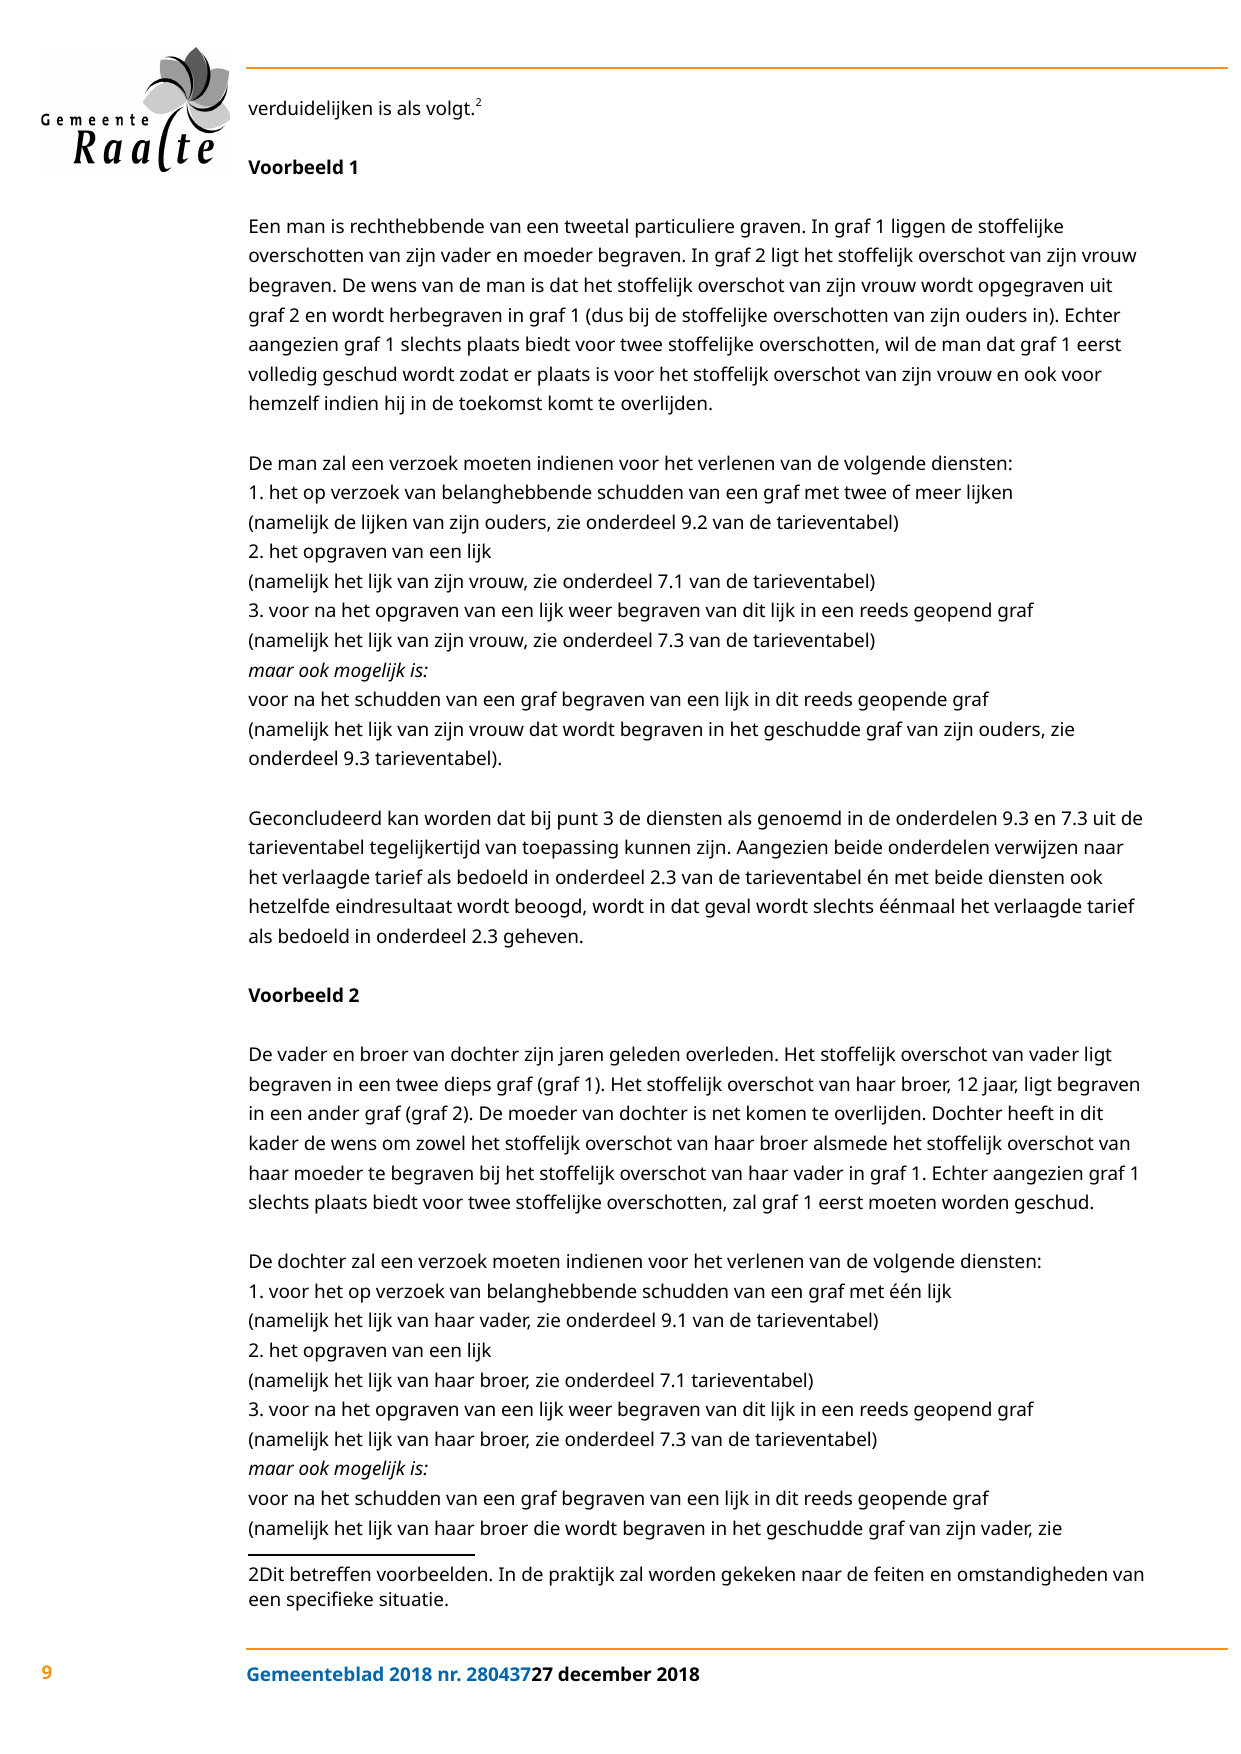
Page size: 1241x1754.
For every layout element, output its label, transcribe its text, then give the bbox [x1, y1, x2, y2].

text Voorbeeld 2 [248, 982, 1152, 1008]
text maar ook mogelijk is: [248, 657, 1152, 683]
text (namelijk het lijk van haar broer, zie onderdeel 7.1 tarieventabel) [248, 1367, 1152, 1393]
text 3. voor na het opgraven van een lijk weer begraven van dit lijk in een reeds geopend graf [248, 598, 1152, 623]
text Geconcludeerd kan worden dat bij punt 3 de diensten als genoemd in de onderdelen 9.3 en 7.3 uit de tarieventabel tegelijkertijd van toepassing kunnen zijn. Aangezien beide onderdelen verwijzen naar het verlaagde tarief als bedoeld in onderdeel 2.3 van de tarieventabel én met beide diensten ook hetzelfde eindresultaat wordt beoogd, wordt in dat geval wordt slechts éénmaal het verlaagde tarief als bedoeld in onderdeel 2.3 geheven. [248, 805, 1152, 949]
text (namelijk het lijk van haar broer die wordt begraven in het geschudde graf van zijn vader, zie [248, 1515, 1152, 1541]
text voor na het schudden van een graf begraven van een lijk in dit reeds geopende graf [248, 1485, 1152, 1511]
text (namelijk de lijken van zijn ouders, zie onderdeel 9.2 van de tarieventabel) [248, 509, 1152, 535]
text (namelijk het lijk van zijn vrouw, zie onderdeel 7.3 van de tarieventabel) [248, 627, 1152, 653]
text voor na het schudden van een graf begraven van een lijk in dit reeds geopende graf [248, 686, 1152, 712]
text De man zal een verzoek moeten indienen voor het verlenen van de volgende diensten: [248, 450, 1152, 476]
text 3. voor na het opgraven van een lijk weer begraven van dit lijk in een reeds geopend graf [248, 1396, 1152, 1422]
text 1. het op verzoek van belanghebbende schudden van een graf met twee of meer lijken [248, 479, 1152, 505]
text 2. het opgraven van een lijk [248, 538, 1152, 564]
text (namelijk het lijk van haar broer, zie onderdeel 7.3 van de tarieventabel) [248, 1426, 1152, 1452]
text Een man is rechthebbende van een tweetal particuliere graven. In graf 1 liggen de stoffelijke overschotten van zijn vader en moeder begraven. In graf 2 ligt het stoffelijk overschot van zijn vrouw begraven. De wens van de man is dat het stoffelijk overschot van zijn vrouw wordt opgegraven uit graf 2 en wordt herbegraven in graf 1 (dus bij de stoffelijke overschotten van zijn ouders in). Echter aangezien graf 1 slechts plaats biedt voor twee stoffelijke overschotten, wil de man dat graf 1 eerst volledig geschud wordt zodat er plaats is voor het stoffelijk overschot van zijn vrouw en ook voor hemzelf indien hij in de toekomst komt te overlijden. [248, 213, 1152, 416]
text (namelijk het lijk van zijn vrouw dat wordt begraven in het geschudde graf van zijn ouders, zie onderdeel 9.3 tarieventabel). [248, 716, 1152, 771]
text maar ook mogelijk is: [248, 1456, 1152, 1481]
picture [41, 47, 231, 172]
text De vader en broer van dochter zijn jaren geleden overleden. Het stoffelijk overschot van vader ligt begraven in een twee dieps graf (graf 1). Het stoffelijk overschot van haar broer, 12 jaar, ligt begraven in een ander graf (graf 2). De moeder van dochter is net komen te overlijden. Dochter heeft in dit kader de wens om zowel het stoffelijk overschot van haar broer alsmede het stoffelijk overschot van haar moeder te begraven bij het stoffelijk overschot van haar vader in graf 1. Echter aangezien graf 1 slechts plaats biedt voor twee stoffelijke overschotten, zal graf 1 eerst moeten worden geschud. [248, 1041, 1152, 1215]
text 2. het opgraven van een lijk [248, 1337, 1152, 1363]
text Voorbeeld 1 [248, 154, 1152, 180]
text De dochter zal een verzoek moeten indienen voor het verlenen van de volgende diensten: [248, 1248, 1152, 1274]
text (namelijk het lijk van zijn vrouw, zie onderdeel 7.1 van de tarieventabel) [248, 568, 1152, 594]
text (namelijk het lijk van haar vader, zie onderdeel 9.1 van de tarieventabel) [248, 1308, 1152, 1333]
text verduidelijken is als volgt. [248, 95, 1152, 121]
text 1. voor het op verzoek van belanghebbende schudden van een graf met één lijk [248, 1278, 1152, 1304]
text Dit betreffen voorbeelden. In de praktijk zal worden gekeken naar de feiten en omstandigheden van een specifieke situatie. [248, 1561, 1152, 1612]
